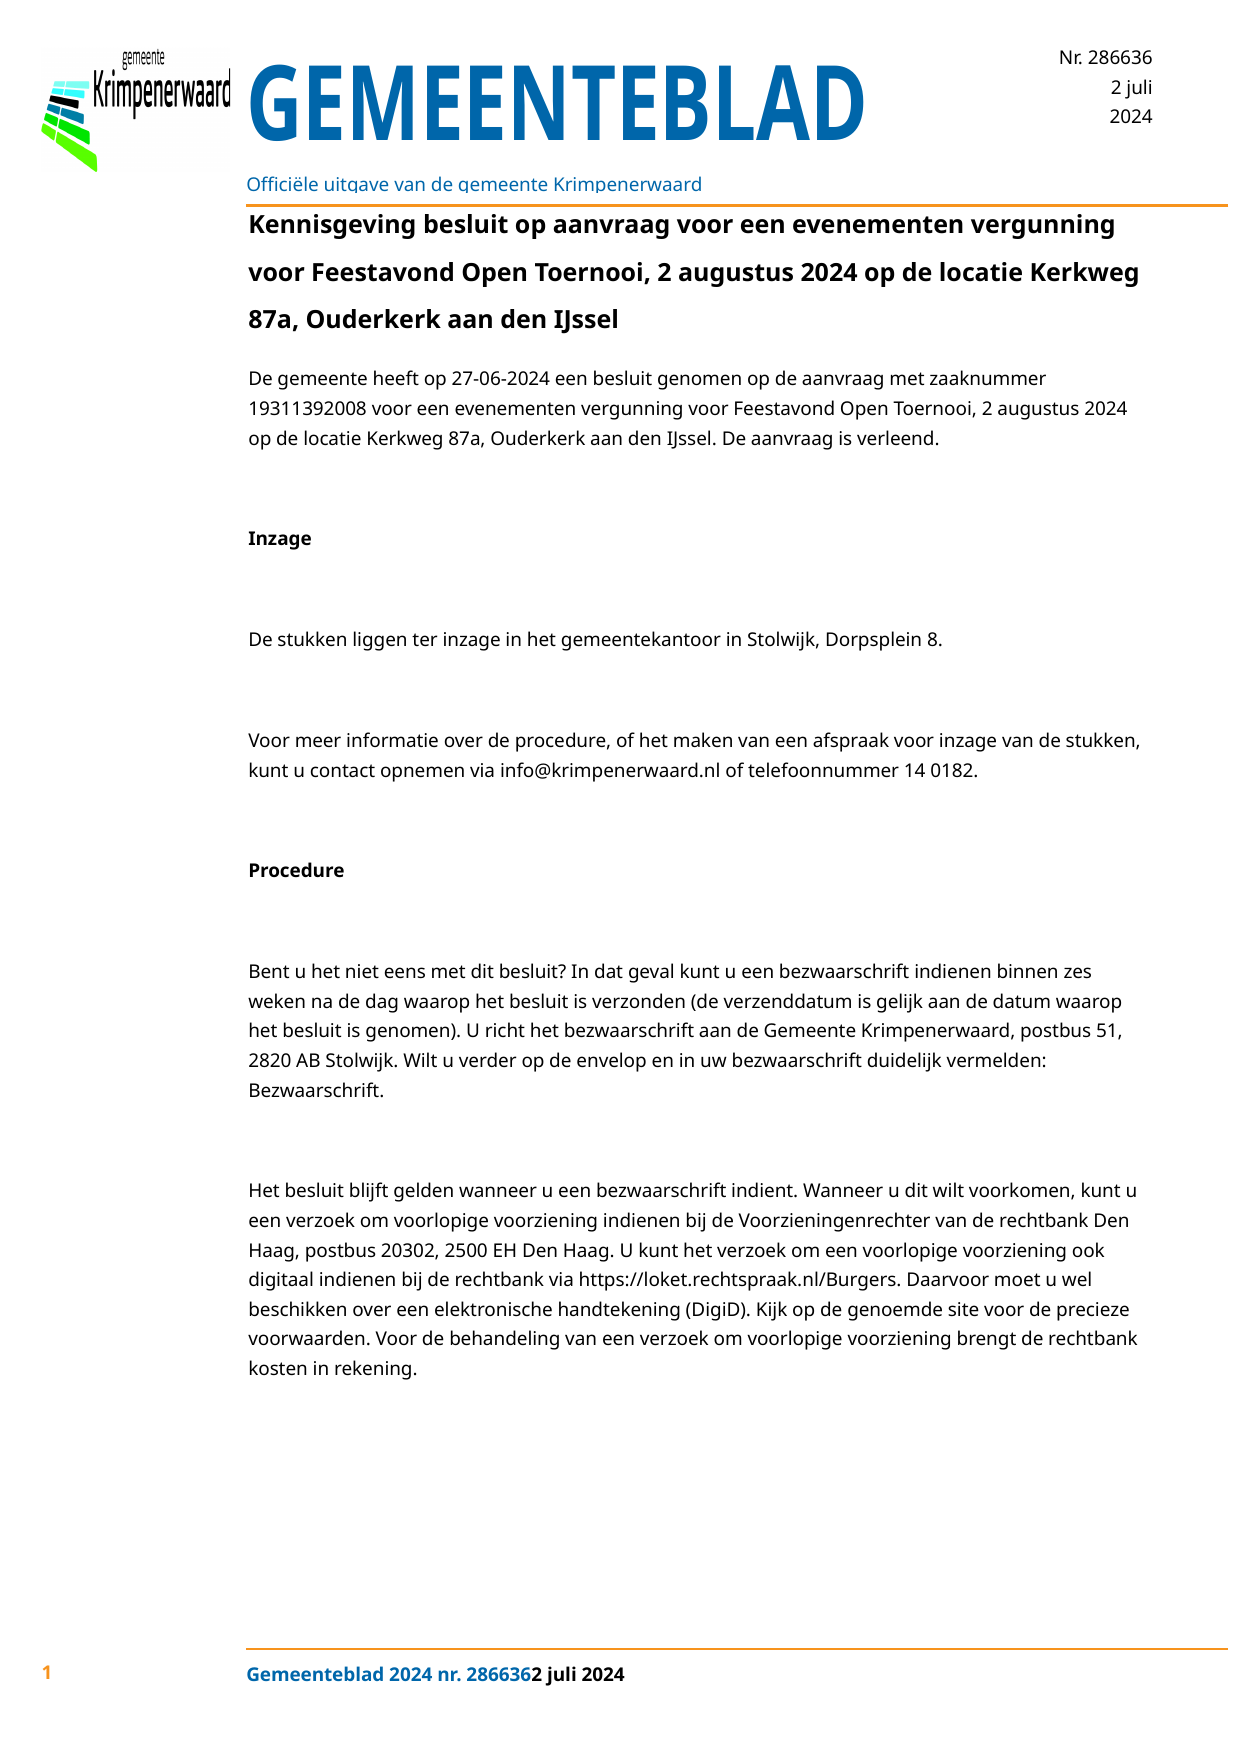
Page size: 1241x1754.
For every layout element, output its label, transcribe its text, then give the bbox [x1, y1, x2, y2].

text Bent u het niet eens met dit besluit? In dat geval kunt u een bezwaarschrift indienen binnen zes weken na de dag waarop het besluit is verzonden (de verzenddatum is gelijk aan de datum waarop het besluit is genomen). U richt het bezwaarschrift aan de Gemeente Krimpenerwaard, postbus 51, 2820 AB Stolwijk. Wilt u verder op de envelop en in uw bezwaarschrift duidelijk vermelden: Bezwaarschrift. [248, 958, 1152, 1102]
text Het besluit blijft gelden wanneer u een bezwaarschrift indient. Wanneer u dit wilt voorkomen, kunt u een verzoek om voorlopige voorziening indienen bij de Voorzieningenrechter van de rechtbank Den Haag, postbus 20302, 2500 EH Den Haag. U kunt het verzoek om een voorlopige voorziening ook digitaal indienen bij de rechtbank via https://loket.rechtspraak.nl/Burgers. Daarvoor moet u wel beschikken over een elektronische handtekening (DigiD). Kijk op de genoemde site voor de precieze voorwaarden. Voor de behandeling van een verzoek om voorlopige voorziening brengt de rechtbank kosten in rekening. [248, 1178, 1152, 1381]
text Voor meer informatie over de procedure, of het maken van een afspraak voor inzage van de stukken, kunt u contact opnemen via info@krimpenerwaard.nl of telefoonnummer 14 0182. [248, 727, 1152, 782]
text Procedure [248, 858, 1152, 883]
text De gemeente heeft op 27-06-2024 een besluit genomen op de aanvraag met zaaknummer 19311392008 voor een evenementen vergunning voor Feestavond Open Toernooi, 2 augustus 2024 op de locatie Kerkweg 87a, Ouderkerk aan den IJssel. De aanvraag is verleend. [248, 366, 1152, 450]
text Inzage [248, 526, 1152, 551]
text De stukken liggen ter inzage in het gemeentekantoor in Stolwijk, Dorpsplein 8. [248, 626, 1152, 652]
text Kennisgeving besluit op aanvraag voor een evenementen vergunning voor Feestavond Open Toernooi, 2 augustus 2024 op de locatie Kerkweg 87a, Ouderkerk aan den IJssel [248, 207, 1152, 336]
picture [41, 47, 231, 172]
